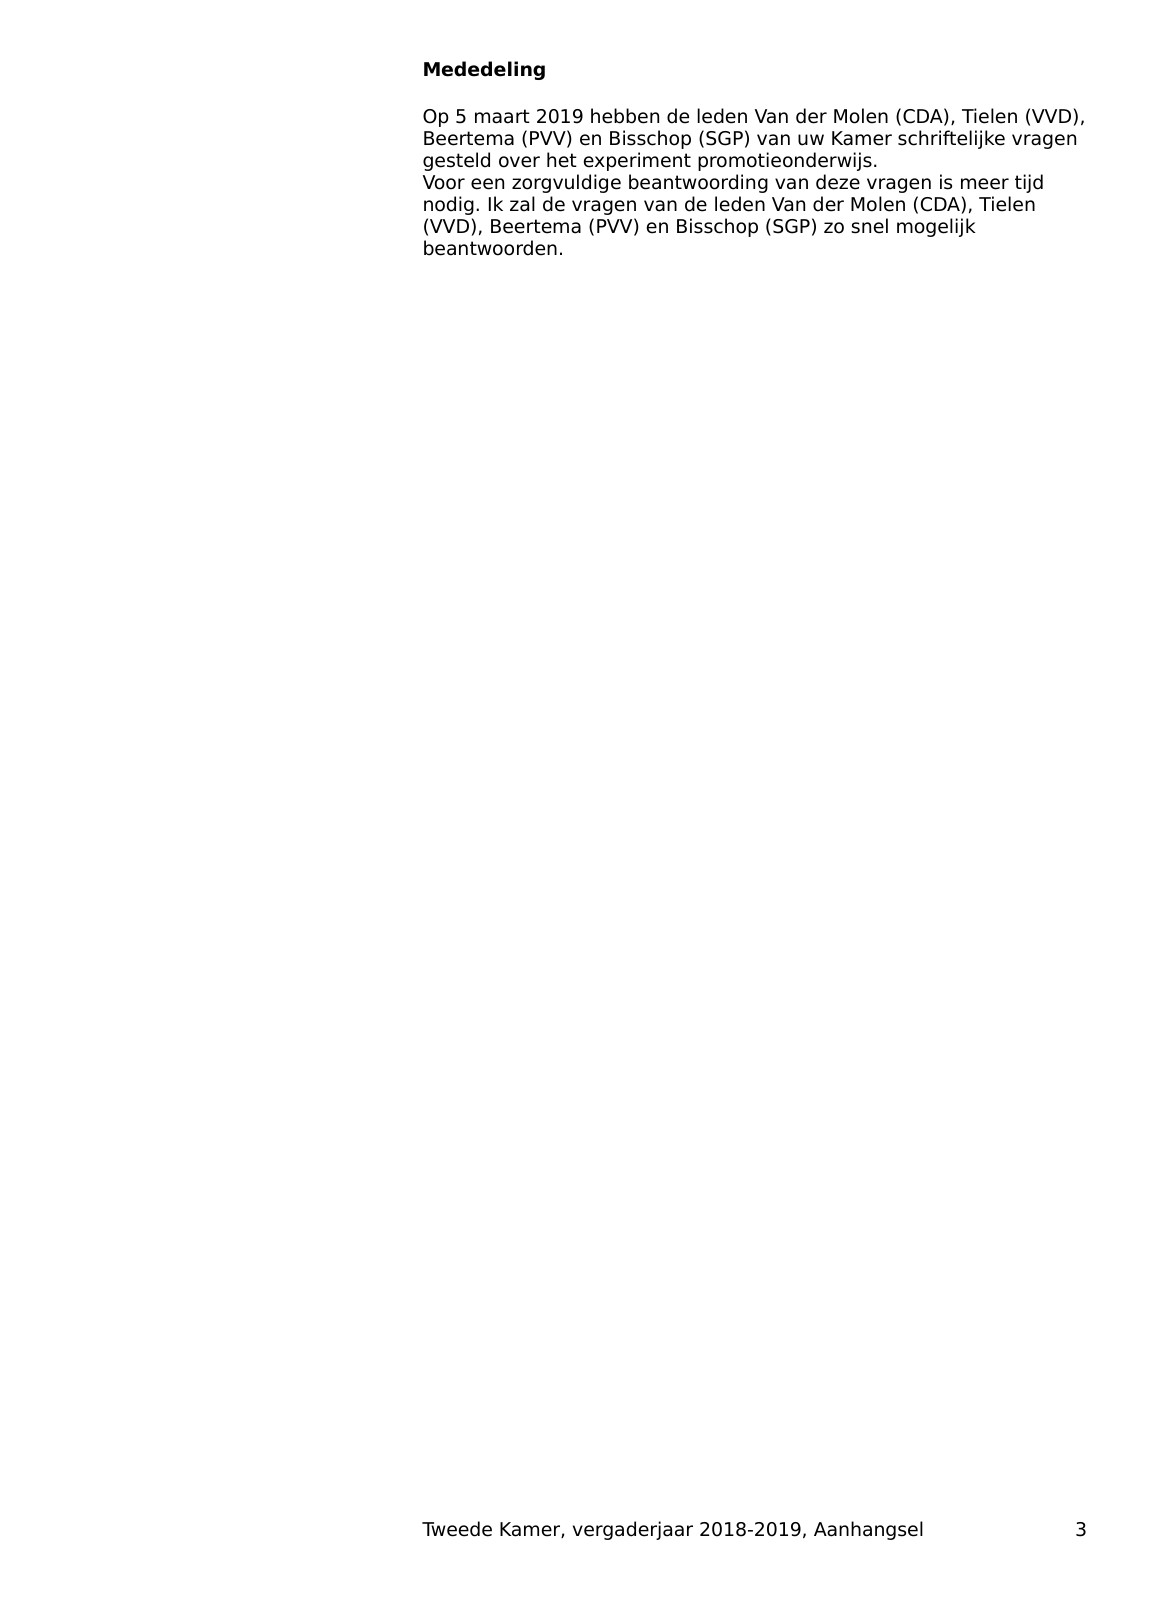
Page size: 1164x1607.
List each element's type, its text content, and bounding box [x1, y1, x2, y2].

subtitle Mededeling [422, 59, 1087, 81]
text Op 5 maart 2019 hebben de leden Van der Molen (CDA), Tielen (VVD), Beertema (PVV) en Bisschop (SGP) van uw Kamer schriftelijke vragen gesteld over het experiment promotieonderwijs. [422, 106, 1087, 172]
text Voor een zorgvuldige beantwoording van deze vragen is meer tijd nodig. Ik zal de vragen van de leden Van der Molen (CDA), Tielen (VVD), Beertema (PVV) en Bisschop (SGP) zo snel mogelijk beantwoorden. [422, 172, 1087, 260]
